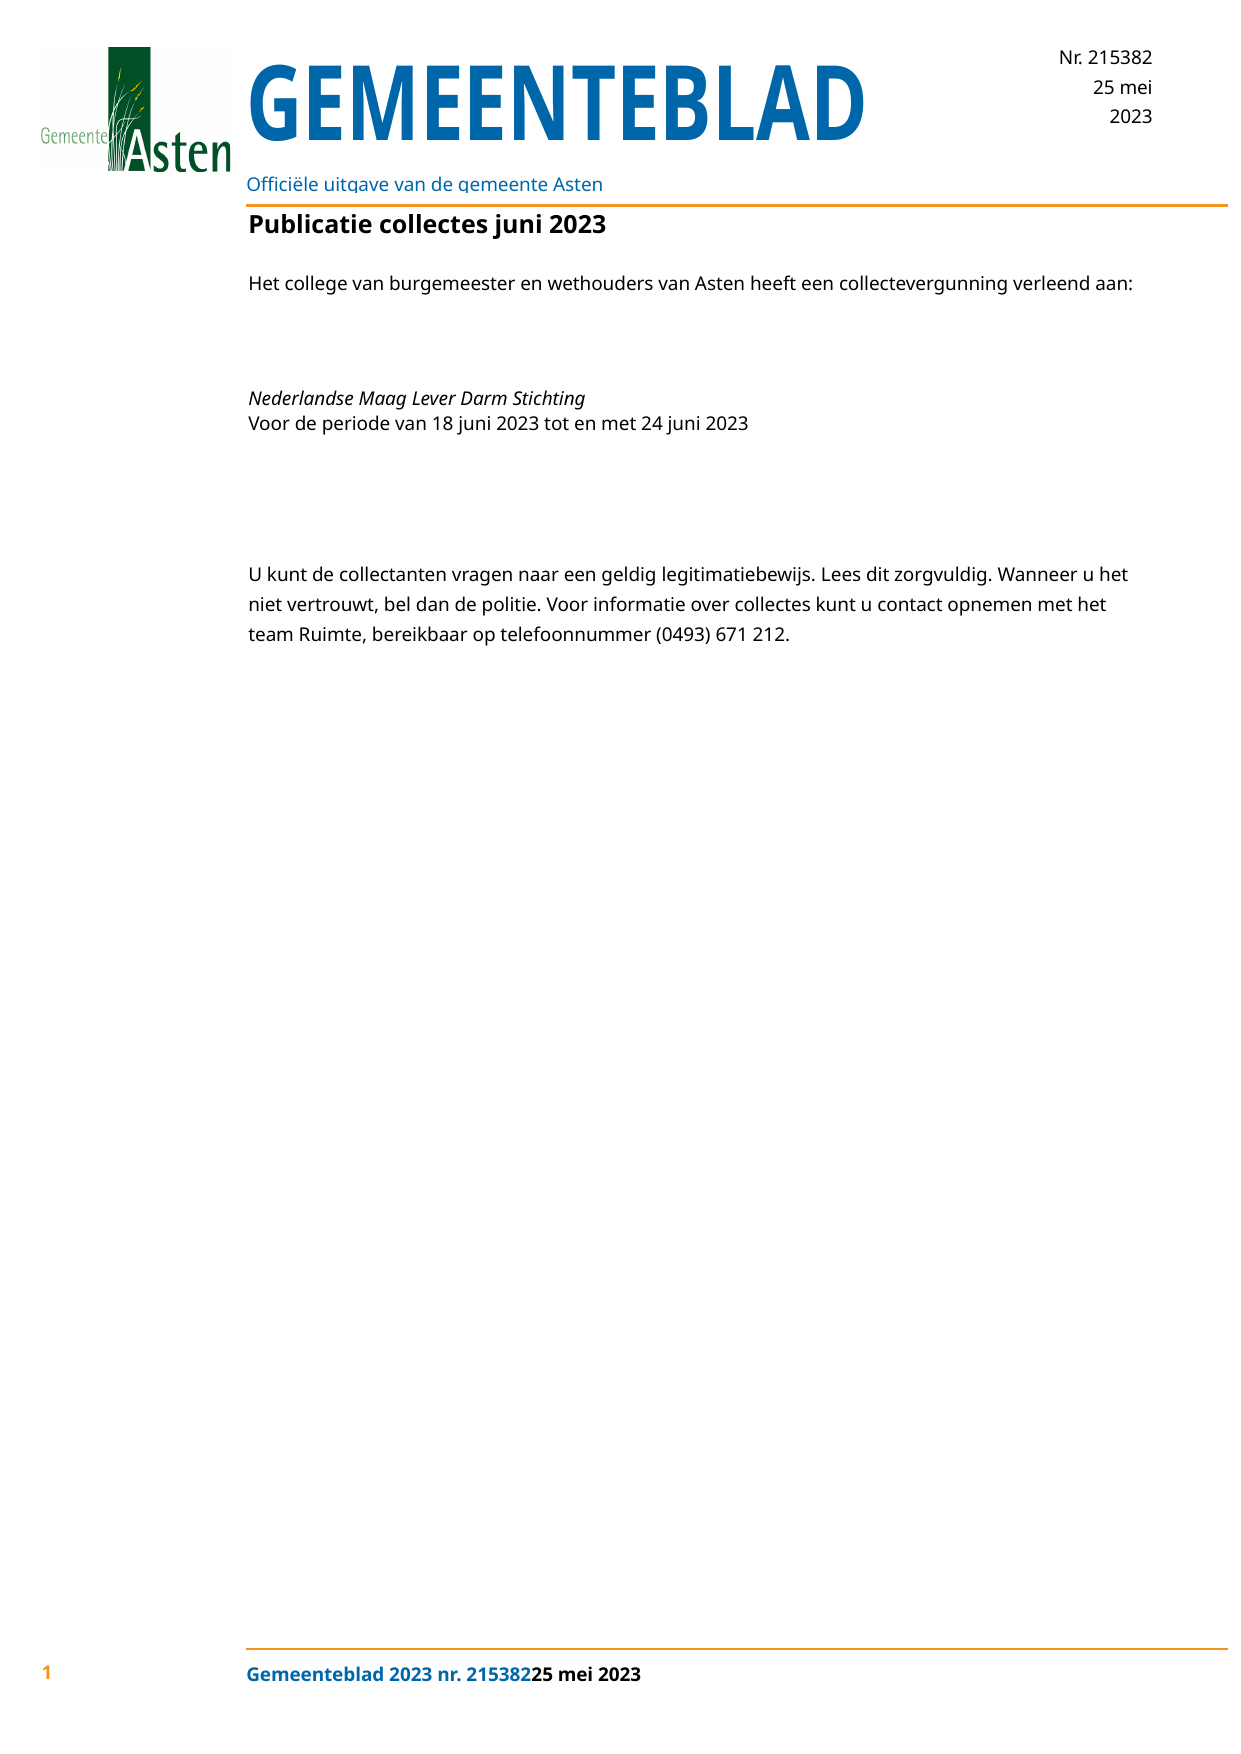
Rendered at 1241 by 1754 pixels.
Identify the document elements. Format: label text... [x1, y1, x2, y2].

text U kunt de collectanten vragen naar een geldig legitimatiebewijs. Lees dit zorgvuldig. Wanneer u het niet vertrouwt, bel dan de politie. Voor informatie over collectes kunt u contact opnemen met het team Ruimte, bereikbaar op telefoonnummer (0493) 671 212. [248, 562, 1152, 647]
text Nederlandse Maag Lever Darm Stichting [248, 385, 1152, 410]
text Het college van burgemeester en wethouders van Asten heeft een collectevergunning verleend aan: [248, 270, 1152, 296]
text Voor de periode van 18 juni 2023 tot en met 24 juni 2023 [248, 410, 1152, 436]
picture [41, 47, 231, 172]
text Publicatie collectes juni 2023 [248, 207, 1152, 241]
